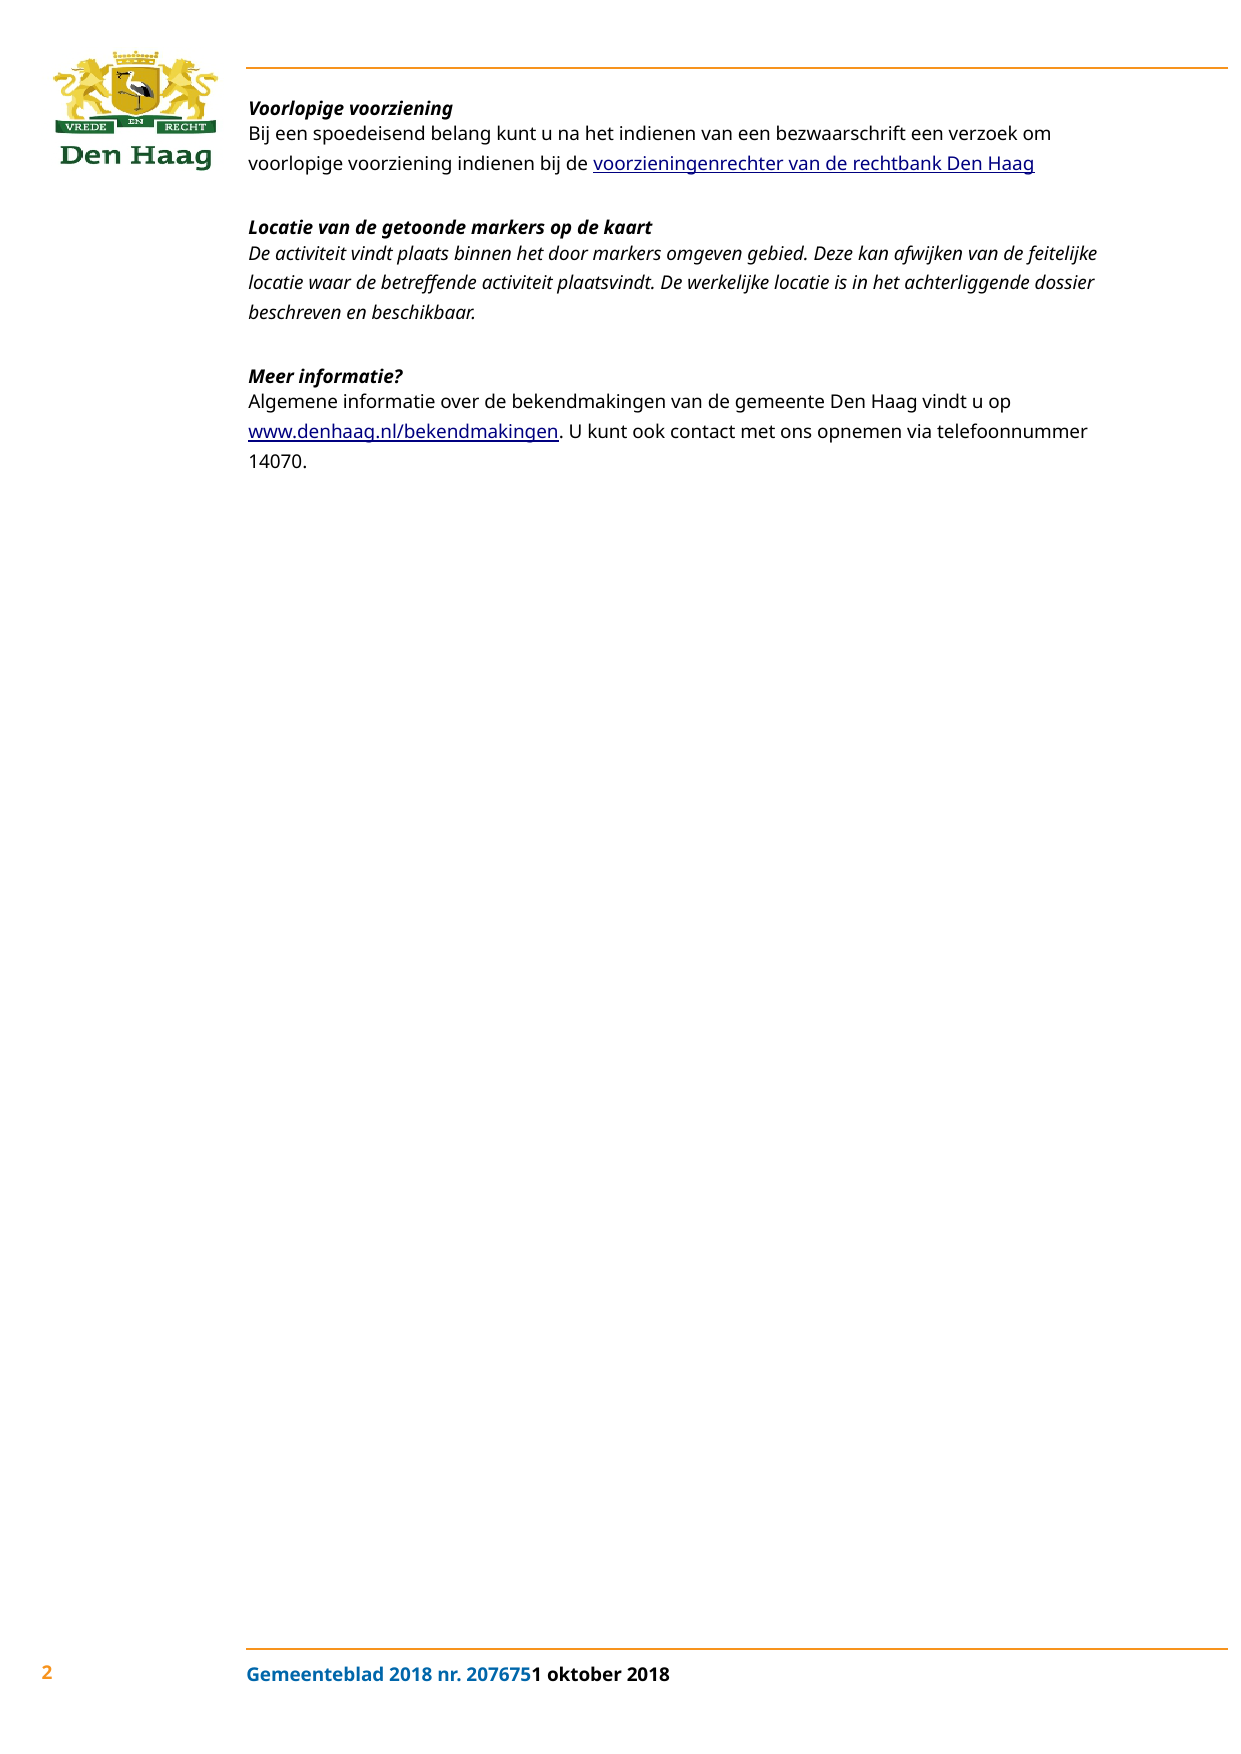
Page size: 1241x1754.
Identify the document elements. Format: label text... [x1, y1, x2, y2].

text De activiteit vindt plaats binnen het door markers omgeven gebied. Deze kan afwijken van de feitelijke locatie waar de betreffende activiteit plaatsvindt. De werkelijke locatie is in het achterliggende dossier beschreven en beschikbaar. [248, 240, 1152, 325]
text Meer informatie? [248, 363, 1152, 389]
text Algemene informatie over de bekendmakingen van de gemeente Den Haag vindt u op www.denhaag.nl/bekendmakingen. U kunt ook contact met ons opnemen via telefoonnummer 14070. [248, 389, 1152, 473]
text Locatie van de getoonde markers op de kaart [248, 214, 1152, 240]
picture [41, 47, 231, 172]
text Bij een spoedeisend belang kunt u na het indienen van een bezwaarschrift een verzoek om voorlopige voorziening indienen bij de voorzieningenrechter van de rechtbank Den Haag [248, 121, 1152, 176]
text Voorlopige voorziening [248, 95, 1152, 121]
